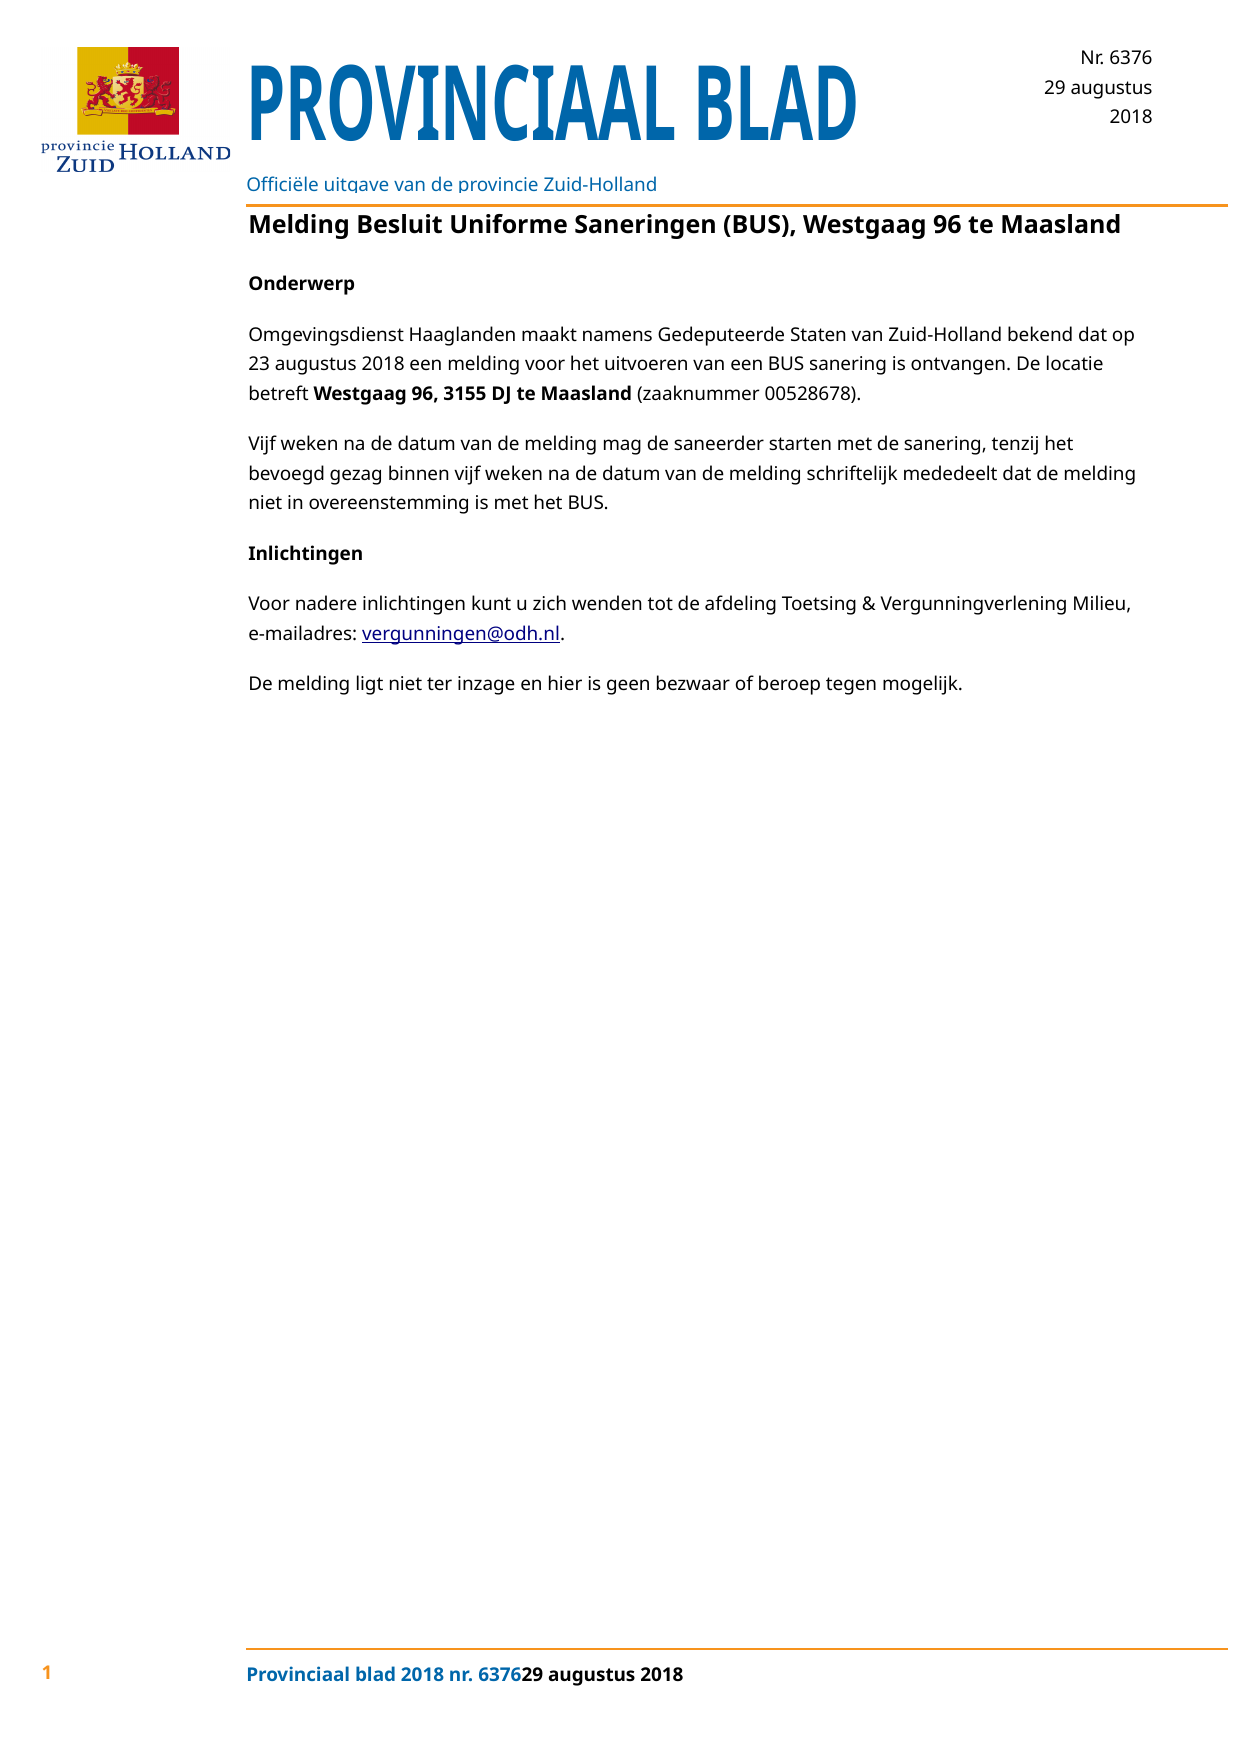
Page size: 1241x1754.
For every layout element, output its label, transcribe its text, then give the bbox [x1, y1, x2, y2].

text Voor nadere inlichtingen kunt u zich wenden tot de afdeling Toetsing & Vergunningverlening Milieu, e-mailadres: vergunningen@odh.nl. [248, 590, 1152, 646]
text Inlichtingen [248, 540, 1152, 566]
text Melding Besluit Uniforme Saneringen (BUS), Westgaag 96 te Maasland [248, 207, 1152, 241]
text Onderwerp [248, 270, 1152, 296]
picture [41, 47, 231, 172]
text Omgevingsdienst Haaglanden maakt namens Gedeputeerde Staten van Zuid-Holland bekend dat op 23 augustus 2018 een melding voor het uitvoeren van een BUS sanering is ontvangen. De locatie betreft Westgaag 96, 3155 DJ te Maasland (zaaknummer 00528678). [248, 321, 1152, 406]
text Vijf weken na de datum van de melding mag de saneerder starten met de sanering, tenzij het bevoegd gezag binnen vijf weken na de datum van de melding schriftelijk mededeelt dat de melding niet in overeenstemming is met het BUS. [248, 430, 1152, 515]
text De melding ligt niet ter inzage en hier is geen bezwaar of beroep tegen mogelijk. [248, 670, 1152, 696]
